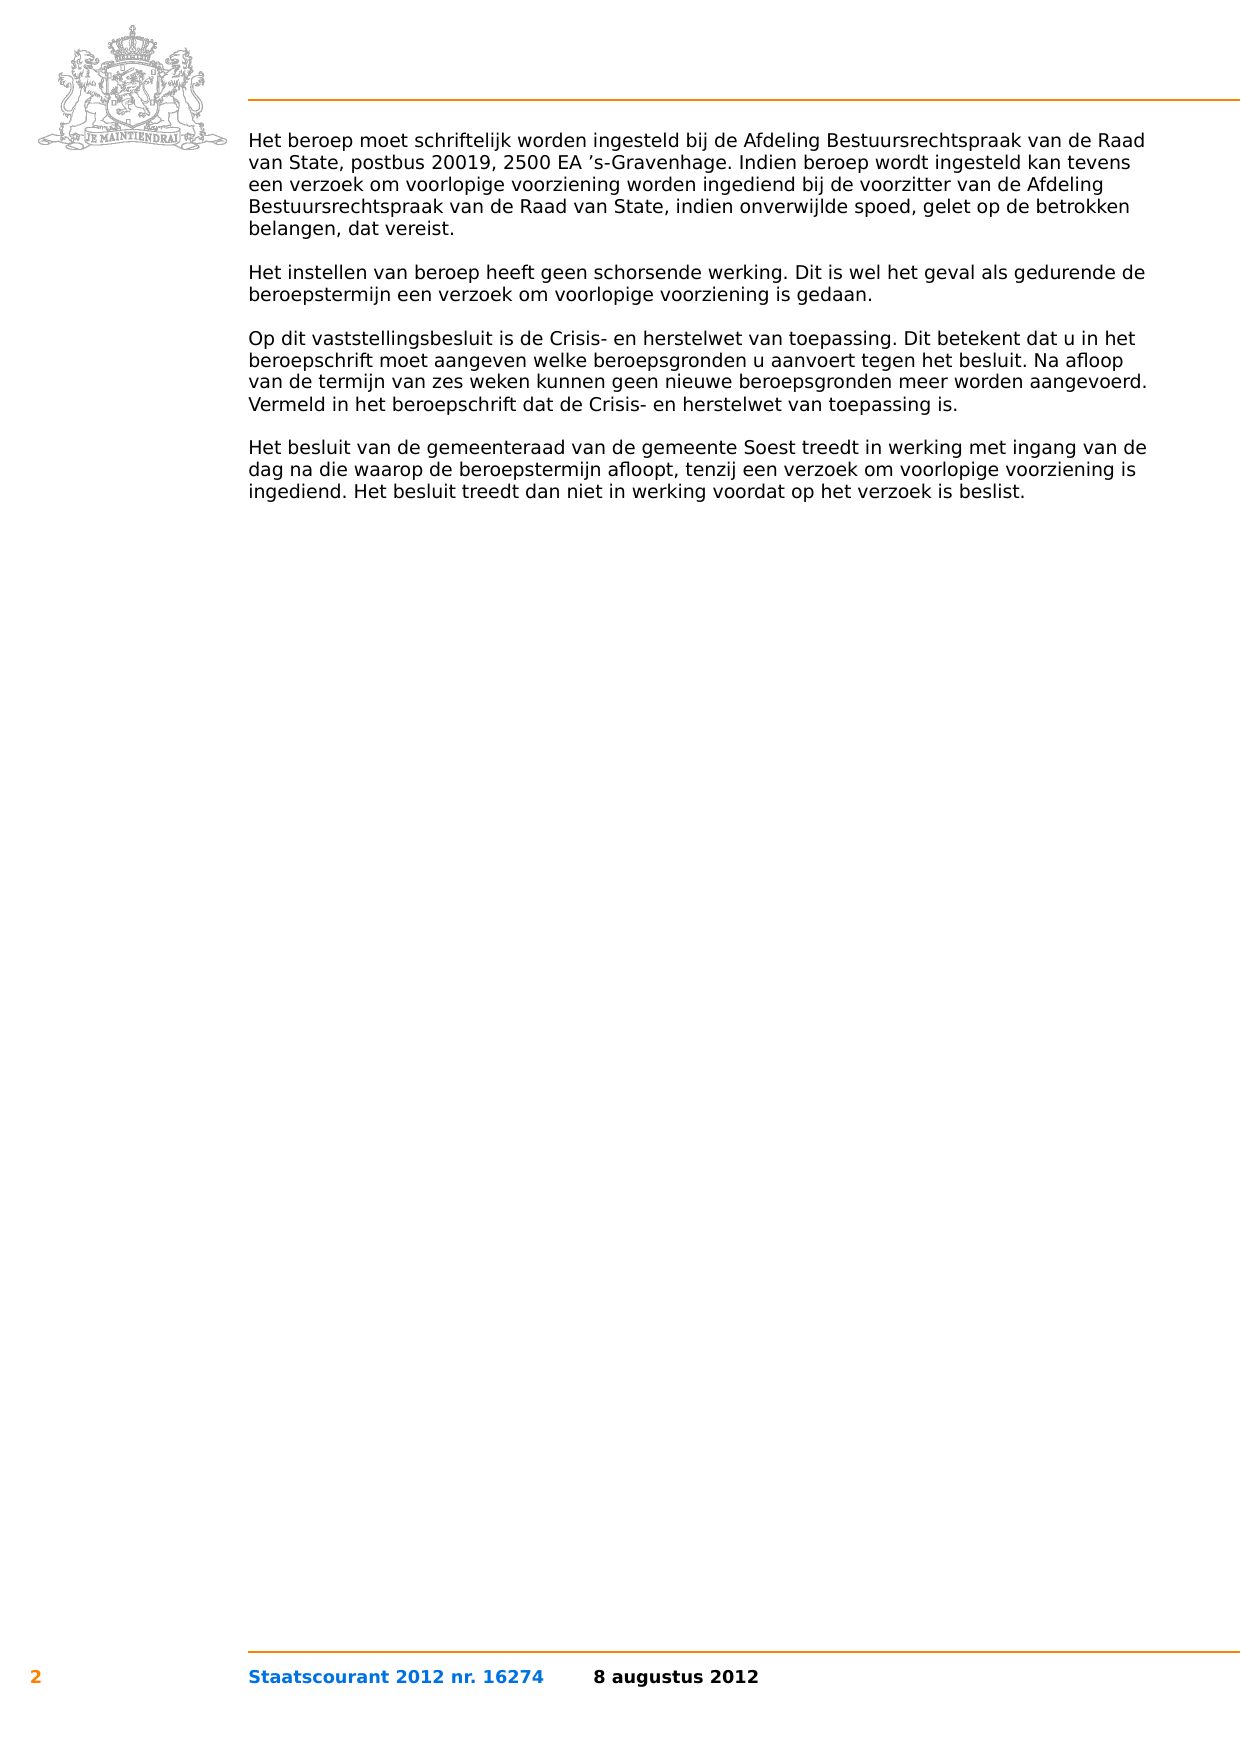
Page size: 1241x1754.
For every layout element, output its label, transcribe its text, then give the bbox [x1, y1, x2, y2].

text Het instellen van beroep heeft geen schorsende werking. Dit is wel het geval als gedurende de beroepstermijn een verzoek om voorlopige voorziening is gedaan. [248, 262, 1163, 306]
picture [38, 25, 227, 150]
text Het beroep moet schriftelijk worden ingesteld bij de Afdeling Bestuursrechtspraak van de Raad van State, postbus 20019, 2500 EA ’s-Gravenhage. Indien beroep wordt ingesteld kan tevens een verzoek om voorlopige voorziening worden ingediend bij de voorzitter van de Afdeling Bestuursrechtspraak van de Raad van State, indien onverwijlde spoed, gelet op de betrokken belangen, dat vereist. [248, 130, 1163, 240]
text Het besluit van de gemeenteraad van de gemeente Soest treedt in werking met ingang van de dag na die waarop de beroepstermijn afloopt, tenzij een verzoek om voorlopige voorziening is ingediend. Het besluit treedt dan niet in werking voordat op het verzoek is beslist. [248, 437, 1163, 503]
text Op dit vaststellingsbesluit is de Crisis- en herstelwet van toepassing. Dit betekent dat u in het beroepschrift moet aangeven welke beroepsgronden u aanvoert tegen het besluit. Na afloop van de termijn van zes weken kunnen geen nieuwe beroepsgronden meer worden aangevoerd. Vermeld in het beroepschrift dat de Crisis- en herstelwet van toepassing is. [248, 327, 1163, 415]
